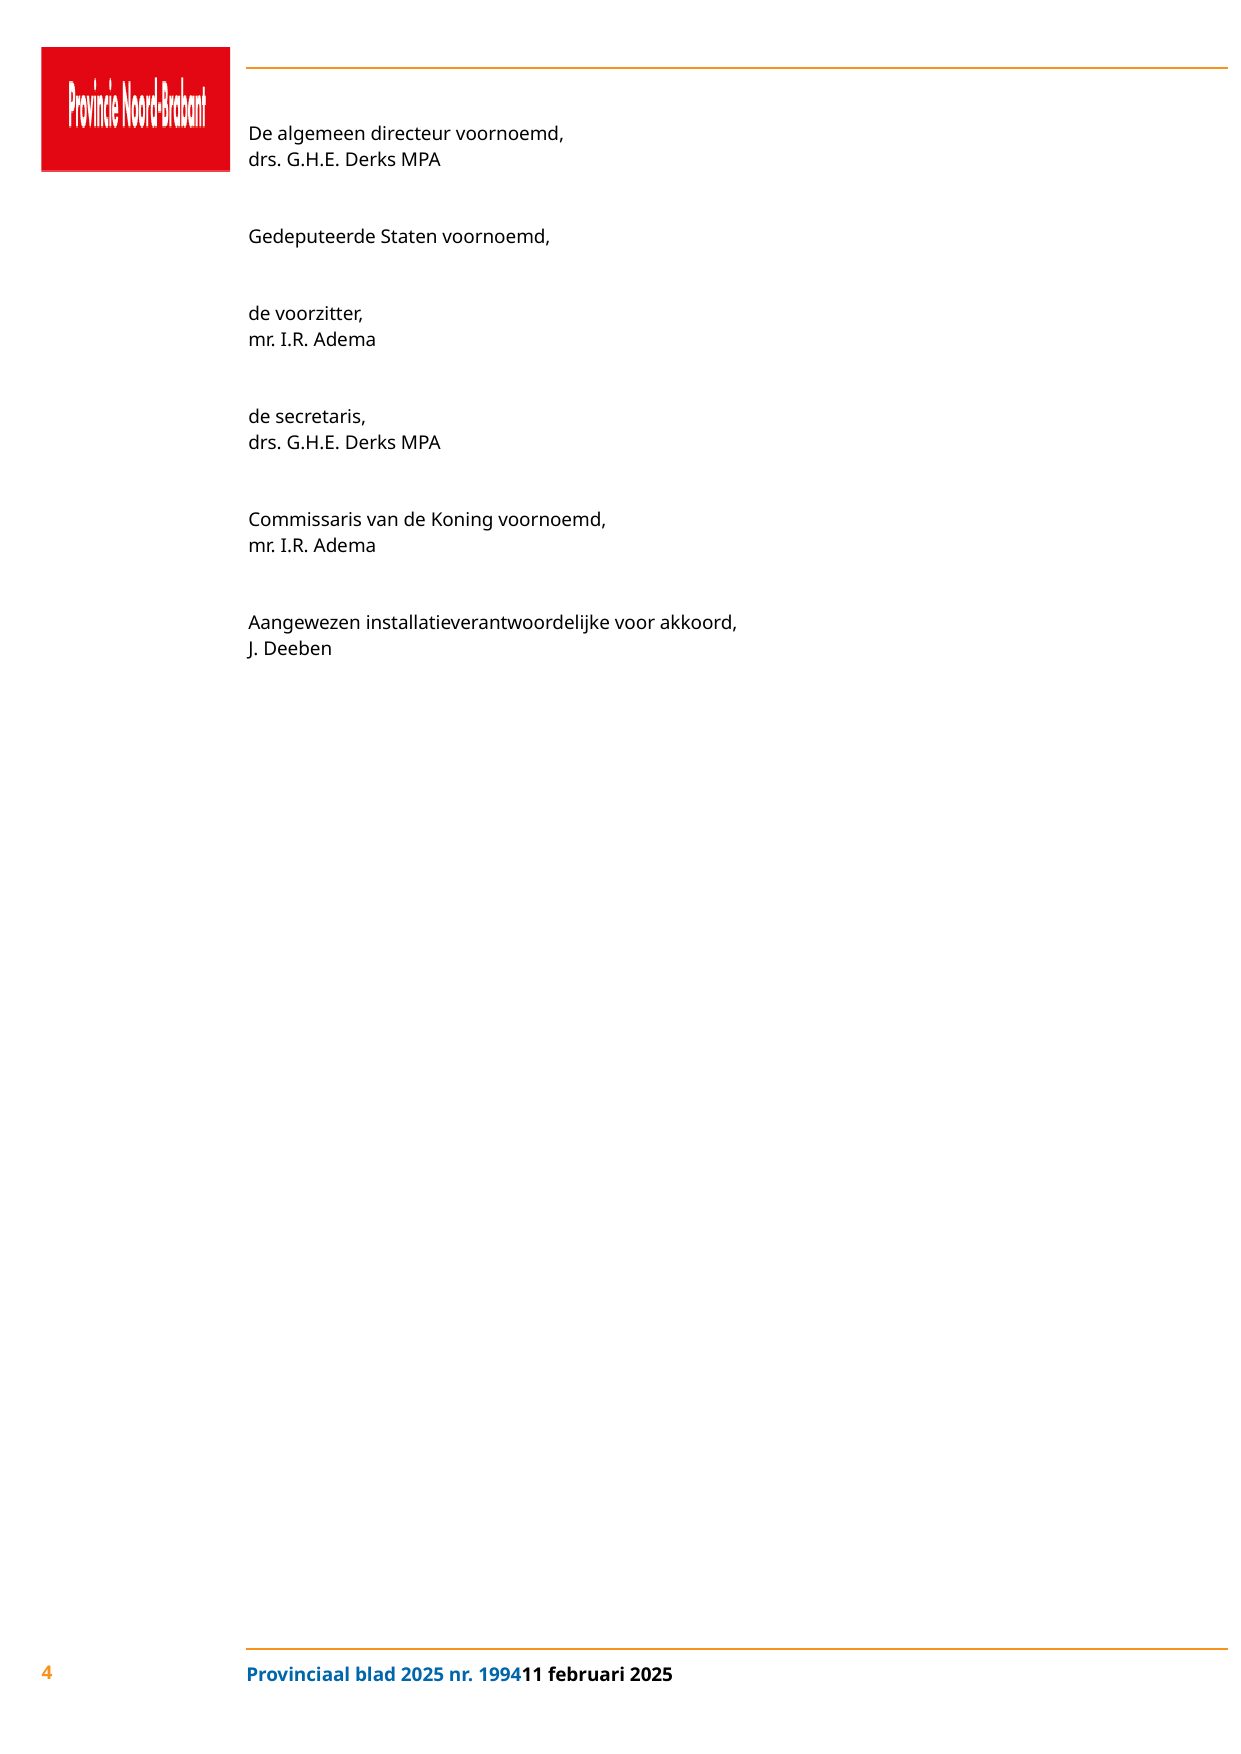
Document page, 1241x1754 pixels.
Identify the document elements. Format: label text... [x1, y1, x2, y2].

text Gedeputeerde Staten voornoemd, [248, 223, 1152, 249]
text de voorzitter, [248, 301, 1152, 326]
text Commissaris van de Koning voornoemd, [248, 506, 1152, 532]
text J. Deeben [248, 635, 1152, 661]
text mr. I.R. Adema [248, 532, 1152, 558]
text drs. G.H.E. Derks MPA [248, 146, 1152, 172]
text Aangewezen installatieverantwoordelijke voor akkoord, [248, 609, 1152, 635]
text drs. G.H.E. Derks MPA [248, 429, 1152, 455]
text mr. I.R. Adema [248, 326, 1152, 352]
text De algemeen directeur voornoemd, [248, 121, 1152, 146]
picture [41, 47, 231, 172]
text de secretaris, [248, 403, 1152, 429]
